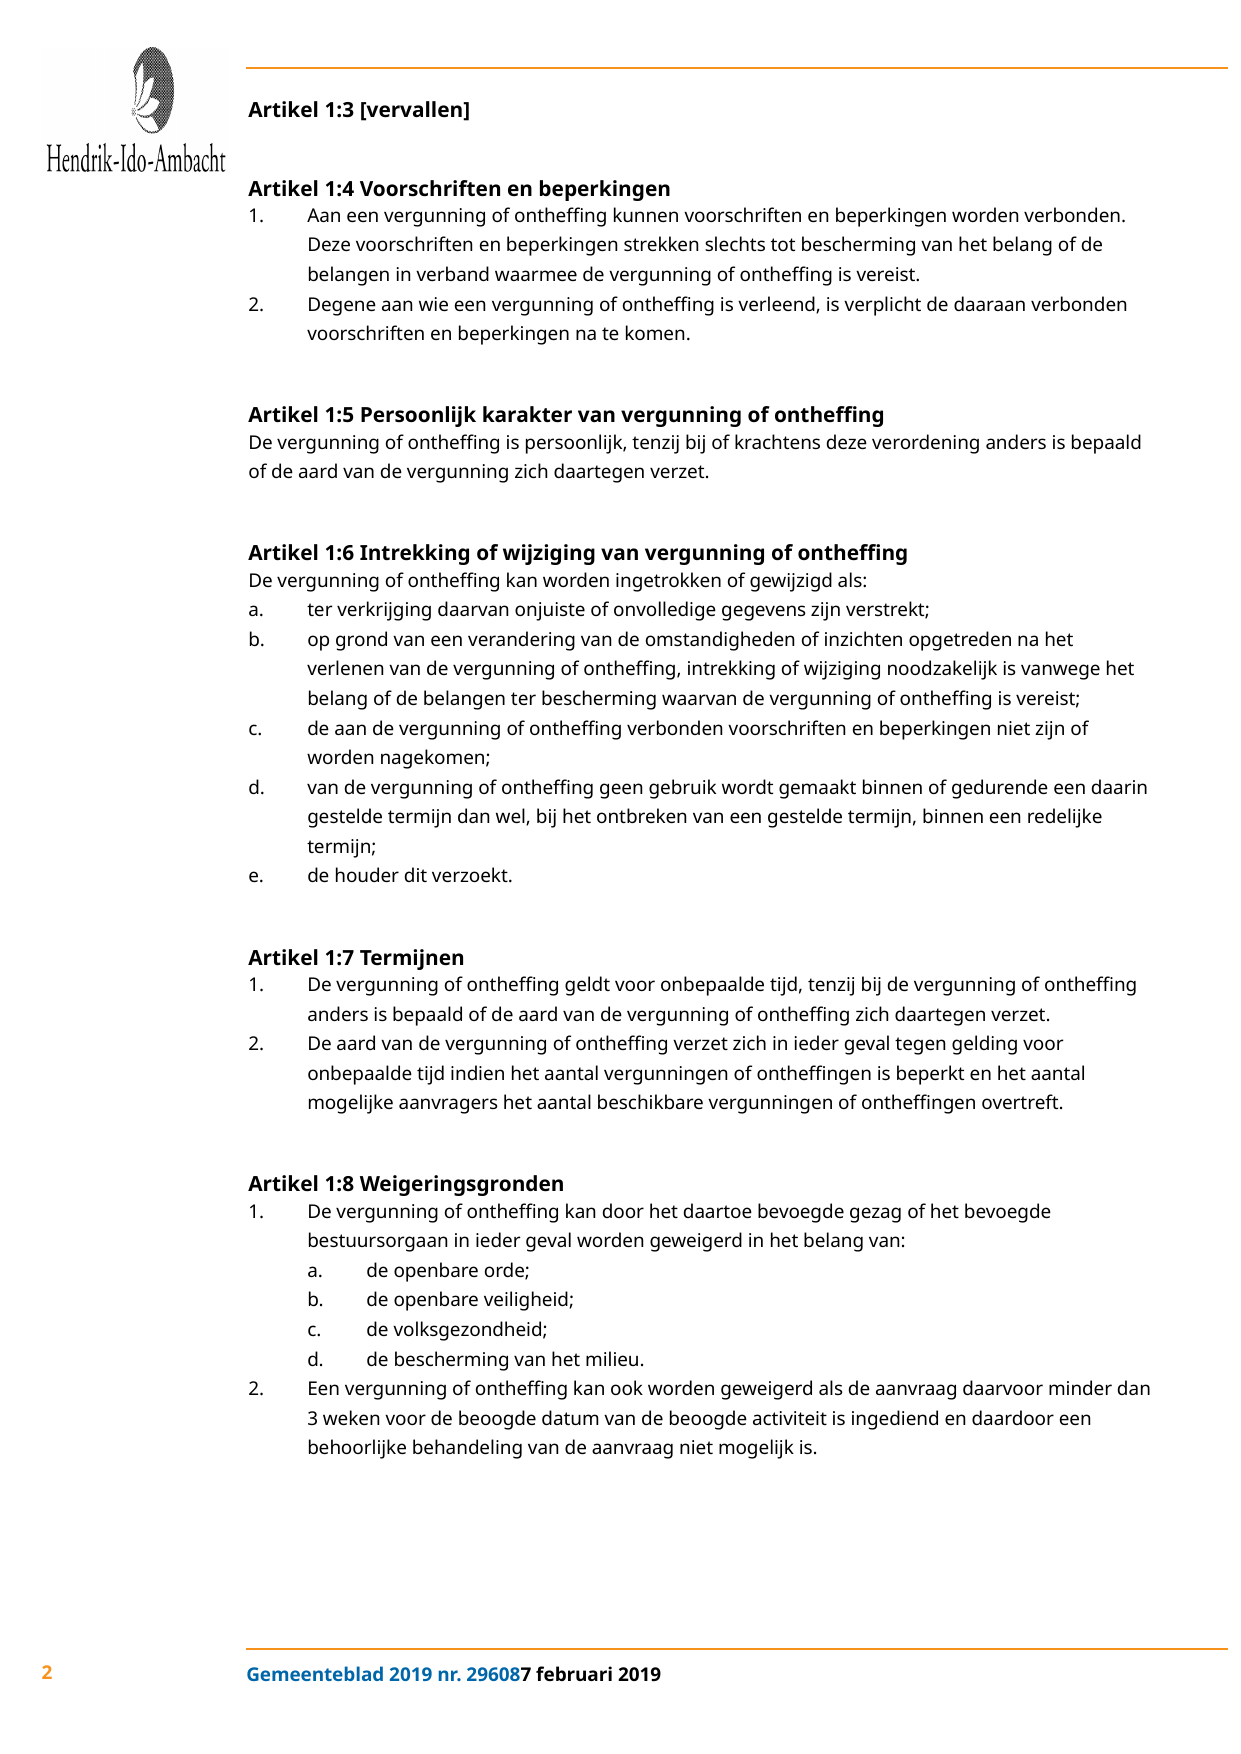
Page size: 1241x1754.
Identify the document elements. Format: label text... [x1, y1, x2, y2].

text De vergunning of ontheffing kan worden ingetrokken of gewijzigd als: [248, 567, 1152, 593]
list De aard van de vergunning of ontheffing verzet zich in ieder geval tegen gelding voor onbepaalde tijd indien het aantal vergunningen of ontheffingen is beperkt en het aantal mogelijke aanvragers het aantal beschikbare vergunningen of ontheffingen overtreft. [248, 1030, 1152, 1115]
list de bescherming van het milieu. [307, 1346, 1152, 1372]
text Artikel 1:4 Voorschriften en beperkingen [248, 174, 1152, 202]
list De vergunning of ontheffing kan door het daartoe bevoegde gezag of het bevoegde bestuursorgaan in ieder geval worden geweigerd in het belang van: [248, 1198, 1152, 1253]
list de houder dit verzoekt. [248, 863, 1152, 888]
list Een vergunning of ontheffing kan ook worden geweigerd als de aanvraag daarvoor minder dan 3 weken voor de beoogde datum van de beoogde activiteit is ingediend en daardoor een behoorlijke behandeling van de aanvraag niet mogelijk is. [248, 1375, 1152, 1460]
list de aan de vergunning of ontheffing verbonden voorschriften en beperkingen niet zijn of worden nagekomen; [248, 715, 1152, 770]
list Aan een vergunning of ontheffing kunnen voorschriften en beperkingen worden verbonden. Deze voorschriften en beperkingen strekken slechts tot bescherming van het belang of de belangen in verband waarmee de vergunning of ontheffing is vereist. [248, 202, 1152, 287]
text De vergunning of ontheffing is persoonlijk, tenzij bij of krachtens deze verordening anders is bepaald of de aard van de vergunning zich daartegen verzet. [248, 429, 1152, 484]
picture [41, 47, 231, 172]
text Artikel 1:8 Weigeringsgronden [248, 1169, 1152, 1198]
text Artikel 1:6 Intrekking of wijziging van vergunning of ontheffing [248, 538, 1152, 567]
list op grond van een verandering van de omstandigheden of inzichten opgetreden na het verlenen van de vergunning of ontheffing, intrekking of wijziging noodzakelijk is vanwege het belang of de belangen ter bescherming waarvan de vergunning of ontheffing is vereist; [248, 626, 1152, 711]
text Artikel 1:5 Persoonlijk karakter van vergunning of ontheffing [248, 400, 1152, 429]
list Degene aan wie een vergunning of ontheffing is verleend, is verplicht de daaraan verbonden voorschriften en beperkingen na te komen. [248, 291, 1152, 346]
list de openbare orde; [307, 1257, 1152, 1283]
text Artikel 1:7 Termijnen [248, 943, 1152, 971]
list De vergunning of ontheffing geldt voor onbepaalde tijd, tenzij bij de vergunning of ontheffing anders is bepaald of de aard van de vergunning of ontheffing zich daartegen verzet. [248, 971, 1152, 1026]
list ter verkrijging daarvan onjuiste of onvolledige gegevens zijn verstrekt; [248, 596, 1152, 622]
text Artikel 1:3 [vervallen] [248, 95, 1152, 123]
list de openbare veiligheid; [307, 1287, 1152, 1312]
list de volksgezondheid; [307, 1316, 1152, 1342]
list van de vergunning of ontheffing geen gebruik wordt gemaakt binnen of gedurende een daarin gestelde termijn dan wel, bij het ontbreken van een gestelde termijn, binnen een redelijke termijn; [248, 774, 1152, 859]
